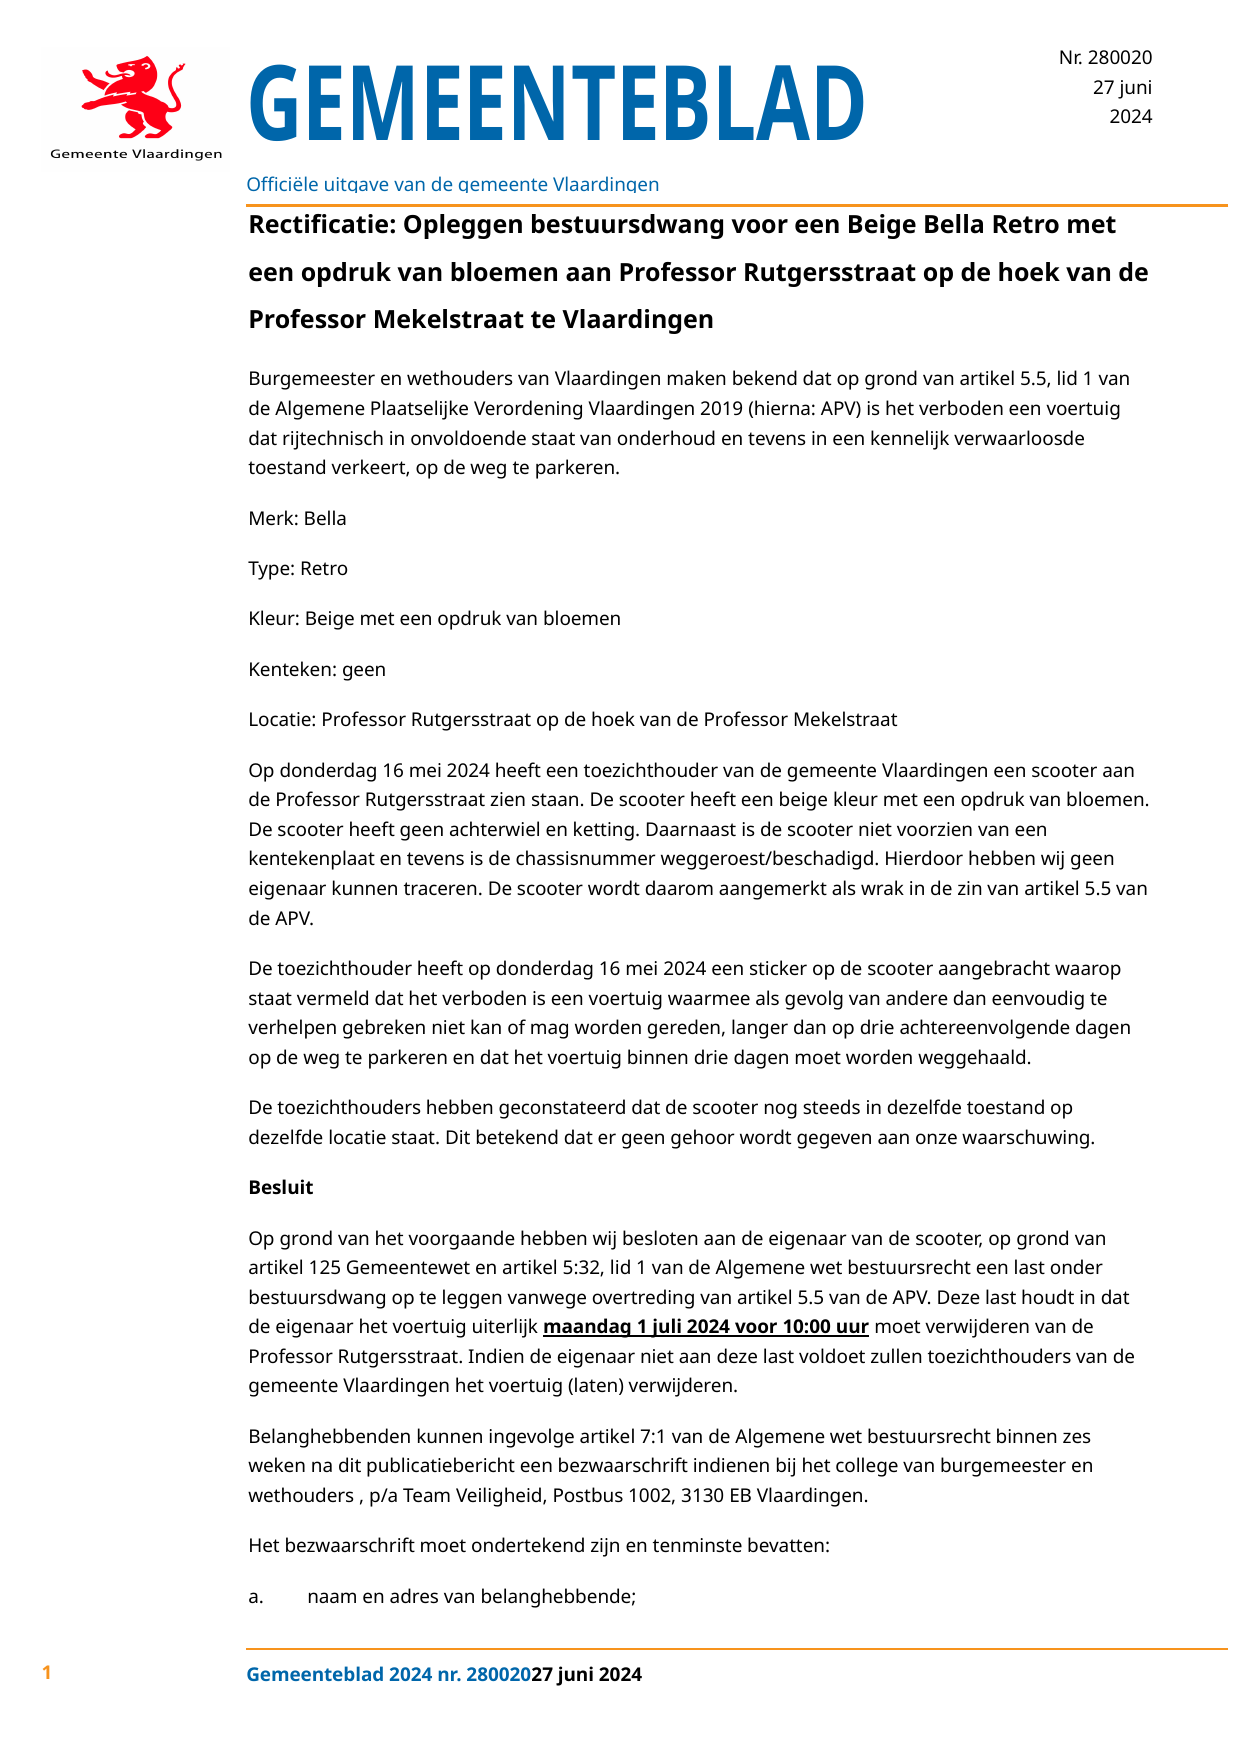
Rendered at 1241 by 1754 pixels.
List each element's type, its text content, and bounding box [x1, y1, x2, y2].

text Op grond van het voorgaande hebben wij besloten aan de eigenaar van de scooter, op grond van artikel 125 Gemeentewet en artikel 5:32, lid 1 van de Algemene wet bestuursrecht een last onder bestuursdwang op te leggen vanwege overtreding van artikel 5.5 van de APV. Deze last houdt in dat de eigenaar het voertuig uiterlijk maandag 1 juli 2024 voor 10:00 uur moet verwijderen van de Professor Rutgersstraat. Indien de eigenaar niet aan deze last voldoet zullen toezichthouders van de gemeente Vlaardingen het voertuig (laten) verwijderen. [248, 1225, 1152, 1398]
text Besluit [248, 1174, 1152, 1200]
text Op donderdag 16 mei 2024 heeft een toezichthouder van de gemeente Vlaardingen een scooter aan de Professor Rutgersstraat zien staan. De scooter heeft een beige kleur met een opdruk van bloemen. De scooter heeft geen achterwiel en ketting. Daarnaast is de scooter niet voorzien van een kentekenplaat en tevens is de chassisnummer weggeroest/beschadigd. Hierdoor hebben wij geen eigenaar kunnen traceren. De scooter wordt daarom aangemerkt als wrak in de zin van artikel 5.5 van de APV. [248, 757, 1152, 930]
text De toezichthouders hebben geconstateerd dat de scooter nog steeds in dezelfde toestand op dezelfde locatie staat. Dit betekend dat er geen gehoor wordt gegeven aan onze waarschuwing. [248, 1094, 1152, 1149]
text Locatie: Professor Rutgersstraat op de hoek van de Professor Mekelstraat [248, 706, 1152, 732]
text Rectificatie: Opleggen bestuursdwang voor een Beige Bella Retro met een opdruk van bloemen aan Professor Rutgersstraat op de hoek van de Professor Mekelstraat te Vlaardingen [248, 207, 1152, 336]
text De toezichthouder heeft op donderdag 16 mei 2024 een sticker op de scooter aangebracht waarop staat vermeld dat het verboden is een voertuig waarmee als gevolg van andere dan eenvoudig te verhelpen gebreken niet kan of mag worden gereden, langer dan op drie achtereenvolgende dagen op de weg te parkeren en dat het voertuig binnen drie dagen moet worden weggehaald. [248, 955, 1152, 1069]
text Kenteken: geen [248, 656, 1152, 682]
text Burgemeester en wethouders van Vlaardingen maken bekend dat op grond van artikel 5.5, lid 1 van de Algemene Plaatselijke Verordening Vlaardingen 2019 (hierna: APV) is het verboden een voertuig dat rijtechnisch in onvoldoende staat van onderhoud en tevens in een kennelijk verwaarloosde toestand verkeert, op de weg te parkeren. [248, 366, 1152, 480]
text Het bezwaarschrift moet ondertekend zijn en tenminste bevatten: [248, 1533, 1152, 1558]
text Belanghebbenden kunnen ingevolge artikel 7:1 van de Algemene wet bestuursrecht binnen zes weken na dit publicatiebericht een bezwaarschrift indienen bij het college van burgemeester en wethouders , p/a Team Veiligheid, Postbus 1002, 3130 EB Vlaardingen. [248, 1423, 1152, 1508]
text Merk: Bella [248, 505, 1152, 530]
picture [41, 47, 231, 172]
text Type: Retro [248, 555, 1152, 581]
text Kleur: Beige met een opdruk van bloemen [248, 606, 1152, 631]
list naam en adres van belanghebbende; [248, 1583, 1152, 1609]
